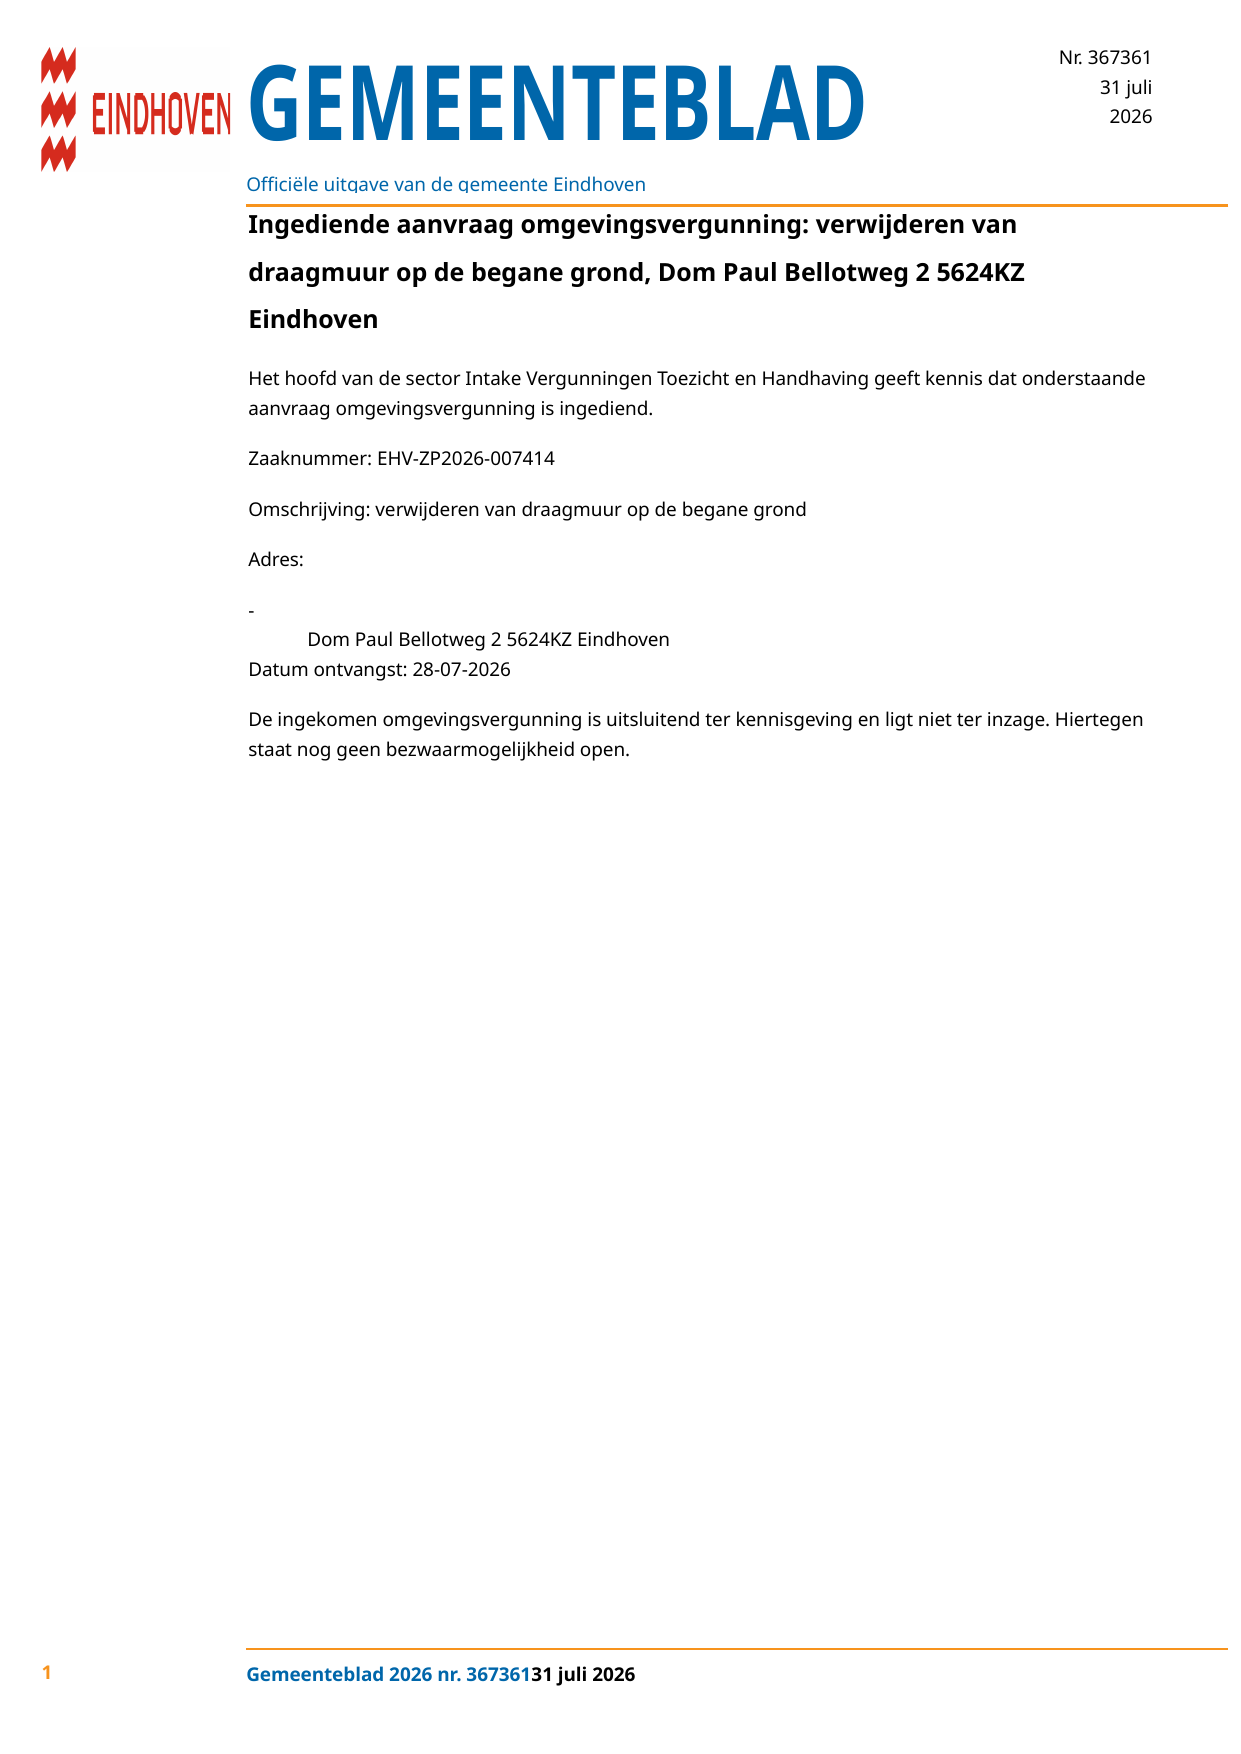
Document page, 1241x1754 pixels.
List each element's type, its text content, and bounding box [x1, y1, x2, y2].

list Dom Paul Bellotweg 2 5624KZ Eindhoven [248, 626, 1152, 652]
text De ingekomen omgevingsvergunning is uitsluitend ter kennisgeving en ligt niet ter inzage. Hiertegen staat nog geen bezwaarmogelijkheid open. [248, 706, 1152, 762]
text Adres: [248, 546, 1152, 572]
text Zaaknummer: EHV-ZP2026-007414 [248, 446, 1152, 471]
picture [41, 47, 231, 172]
text Ingediende aanvraag omgevingsvergunning: verwijderen van draagmuur op de begane grond, Dom Paul Bellotweg 2 5624KZ Eindhoven [248, 207, 1152, 336]
text Het hoofd van de sector Intake Vergunningen Toezicht en Handhaving geeft kennis dat onderstaande aanvraag omgevingsvergunning is ingediend. [248, 366, 1152, 421]
text Omschrijving: verwijderen van draagmuur op de begane grond [248, 496, 1152, 522]
text Datum ontvangst: 28-07-2026 [248, 656, 1152, 682]
